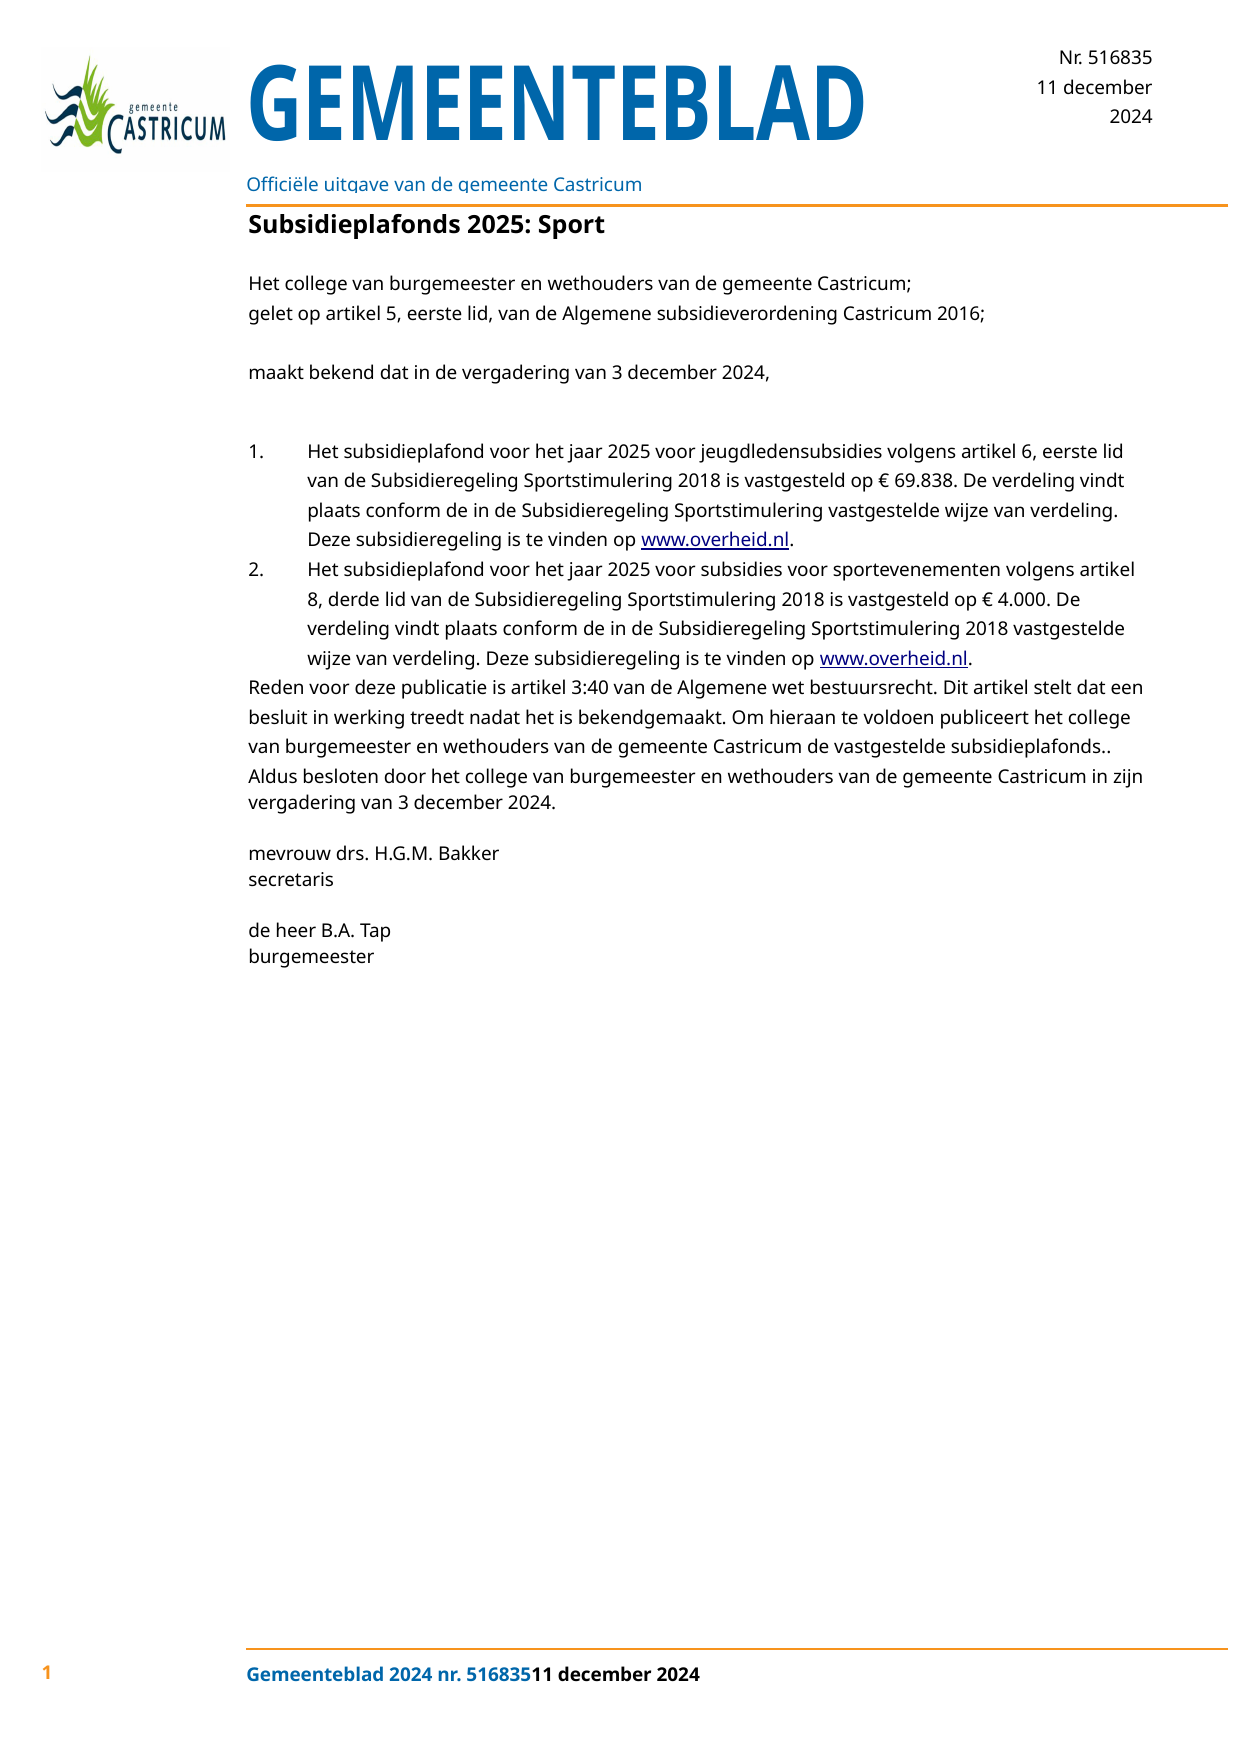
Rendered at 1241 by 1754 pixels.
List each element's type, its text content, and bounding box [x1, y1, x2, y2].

text Het college van burgemeester en wethouders van de gemeente Castricum; [248, 270, 1152, 296]
list Het subsidieplafond voor het jaar 2025 voor jeugdledensubsidies volgens artikel 6, eerste lid van de Subsidieregeling Sportstimulering 2018 is vastgesteld op € 69.838. De verdeling vindt plaats conform de in de Subsidieregeling Sportstimulering vastgestelde wijze van verdeling. Deze subsidieregeling is te vinden op www.overheid.nl. [248, 438, 1152, 552]
text Reden voor deze publicatie is artikel 3:40 van de Algemene wet bestuursrecht. Dit artikel stelt dat een besluit in werking treedt nadat het is bekendgemaakt. Om hieraan te voldoen publiceert het college van burgemeester en wethouders van de gemeente Castricum de vastgestelde subsidieplafonds.. [248, 674, 1152, 759]
text de heer B.A. Tap [248, 918, 1152, 943]
list Het subsidieplafond voor het jaar 2025 voor subsidies voor sportevenementen volgens artikel 8, derde lid van de Subsidieregeling Sportstimulering 2018 is vastgesteld op € 4.000. De verdeling vindt plaats conform de in de Subsidieregeling Sportstimulering 2018 vastgestelde wijze van verdeling. Deze subsidieregeling is te vinden op www.overheid.nl. [248, 556, 1152, 671]
text mevrouw drs. H.G.M. Bakker [248, 841, 1152, 866]
text gelet op artikel 5, eerste lid, van de Algemene subsidieverordening Castricum 2016; [248, 300, 1152, 326]
picture [41, 47, 231, 172]
text Subsidieplafonds 2025: Sport [248, 207, 1152, 241]
text maakt bekend dat in de vergadering van 3 december 2024, [248, 359, 1152, 385]
text Aldus besloten door het college van burgemeester en wethouders van de gemeente Castricum in zijn vergadering van 3 december 2024. [248, 763, 1152, 815]
text burgemeester [248, 943, 1152, 969]
text secretaris [248, 866, 1152, 892]
